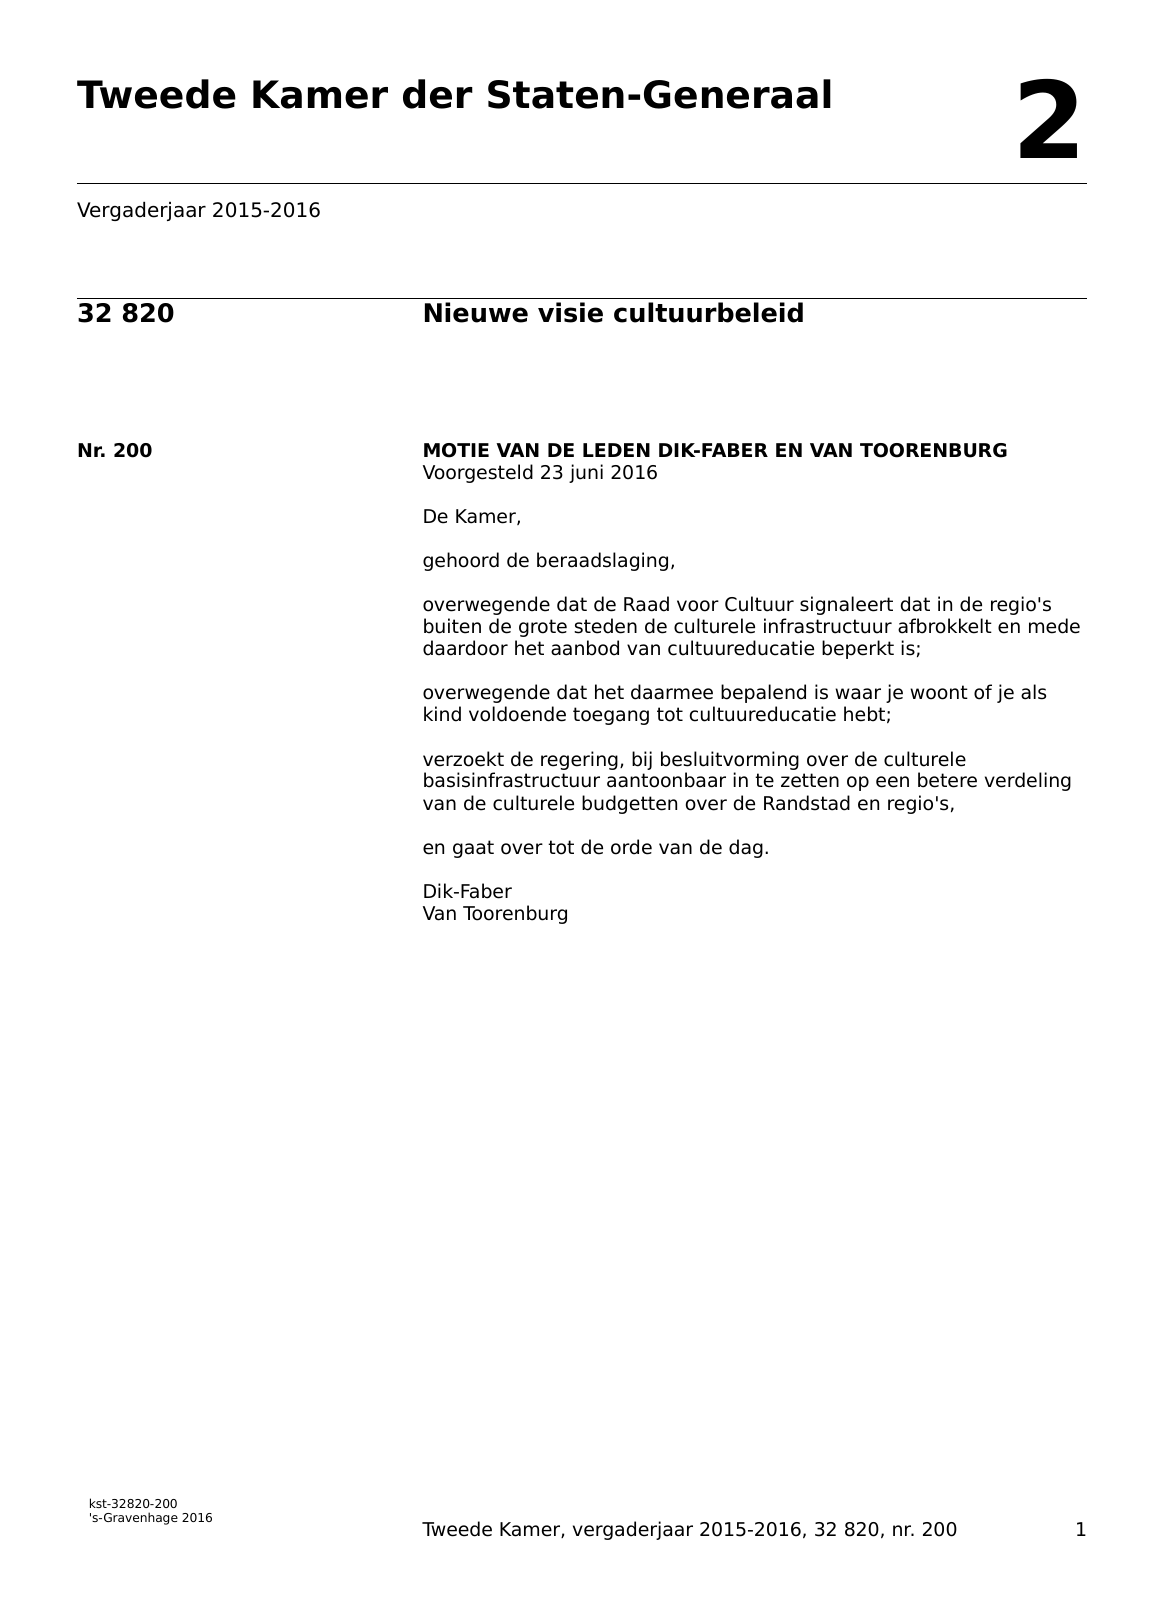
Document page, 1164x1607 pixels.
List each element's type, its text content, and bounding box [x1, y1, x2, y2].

table_header Tweede Kamer der Staten-Generaal [77, 59, 886, 183]
subtitle 32 820 Nieuwe visie cultuurbeleid [77, 299, 1087, 329]
subtitle Nr. 200 MOTIE VAN DE LEDEN DIK-FABER EN VAN TOORENBURG [77, 440, 1087, 462]
text overwegende dat de Raad voor Cultuur signaleert dat in de regio's buiten de grote steden de culturele infrastructuur afbrokkelt en mede daardoor het aanbod van cultuureducatie beperkt is; [422, 594, 1087, 660]
text 's-Gravenhage 2016 [88, 1511, 323, 1525]
table_header 2 [886, 59, 1087, 183]
text De Kamer, [422, 506, 1087, 528]
text Van Toorenburg [422, 903, 1087, 925]
text Dik-Faber [422, 881, 1087, 903]
text overwegende dat het daarmee bepalend is waar je woont of je als kind voldoende toegang tot cultuureducatie hebt; [422, 682, 1087, 726]
text Voorgesteld 23 juni 2016 [422, 462, 1087, 484]
table_cell Vergaderjaar 2015-2016 [77, 184, 1087, 298]
text kst-32820-200 [88, 1497, 323, 1511]
text verzoekt de regering, bij besluitvorming over de culturele basisinfrastructuur aantoonbaar in te zetten op een betere verdeling van de culturele budgetten over de Randstad en regio's, [422, 748, 1087, 814]
text en gaat over tot de orde van de dag. [422, 837, 1087, 858]
text gehoord de beraadslaging, [422, 550, 1087, 572]
